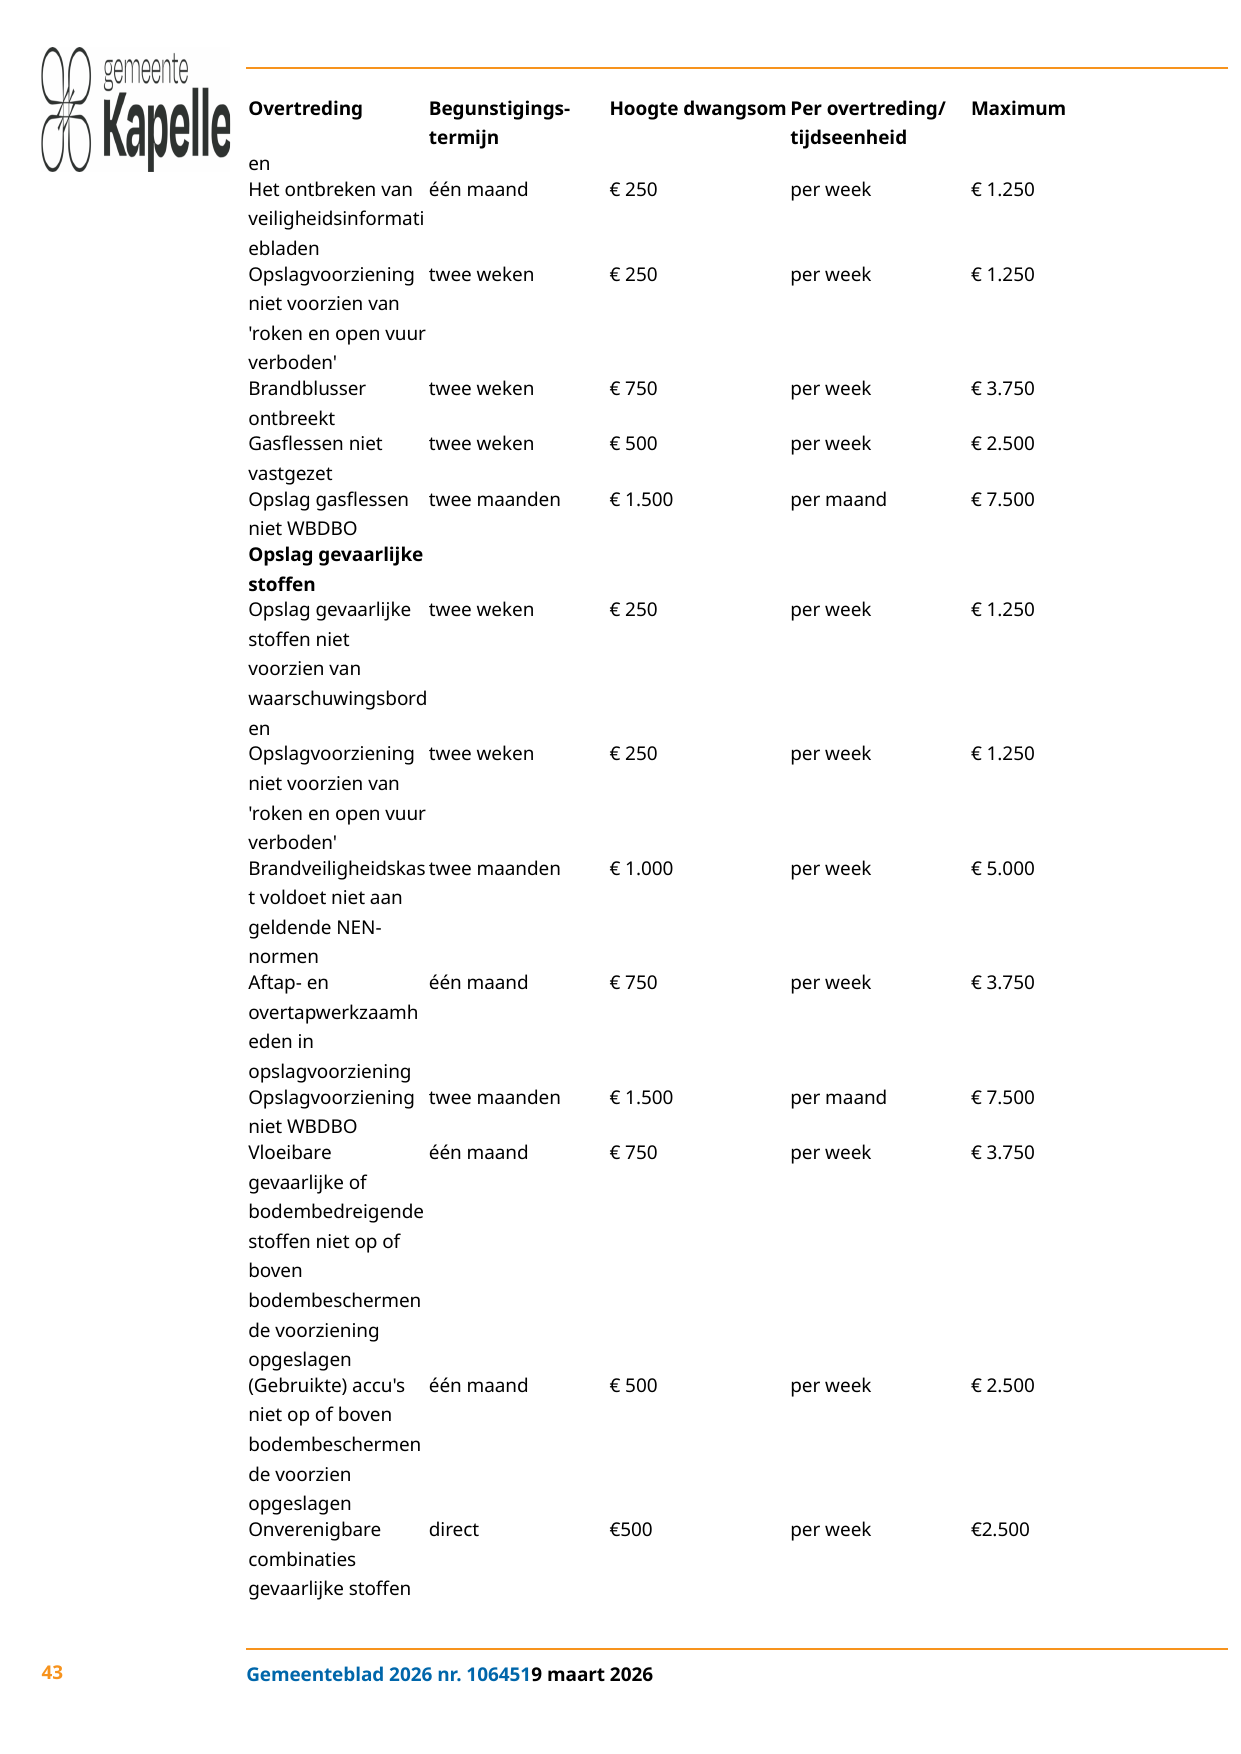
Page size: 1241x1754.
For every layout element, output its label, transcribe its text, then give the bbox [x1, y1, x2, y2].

table_cell per week [790, 741, 971, 855]
table_cell [609, 150, 790, 176]
table_cell twee maanden [429, 1084, 609, 1139]
table_cell Opslagvoorziening niet voorzien van 'roken en open vuur verboden' [248, 741, 429, 855]
table_cell € 2.500 [971, 1372, 1152, 1516]
table_cell per week [790, 431, 971, 486]
table_cell € 2.500 [971, 431, 1152, 486]
table_cell twee weken [429, 261, 609, 375]
table_cell Het ontbreken van veiligheidsinformatiebladen [248, 176, 429, 261]
table_cell Opslagvoorziening niet WBDBO [248, 1084, 429, 1139]
table_cell per maand [790, 486, 971, 541]
table_cell € 1.250 [971, 596, 1152, 741]
table_header Overtreding [248, 95, 429, 150]
table_cell per week [790, 176, 971, 261]
table_cell één maand [429, 1139, 609, 1372]
picture [41, 47, 231, 172]
table_cell € 250 [609, 261, 790, 375]
table_cell [790, 150, 971, 176]
table_cell €2.500 [971, 1516, 1152, 1601]
table_cell € 1.500 [609, 486, 790, 541]
table_cell per week [790, 1139, 971, 1372]
table_cell direct [429, 1516, 609, 1601]
table_cell € 500 [609, 1372, 790, 1516]
table_cell Opslagvoorziening niet voorzien van 'roken en open vuur verboden' [248, 261, 429, 375]
table_header Begunstigings-termijn [429, 95, 609, 150]
table_cell per week [790, 1516, 971, 1601]
table_header Hoogte dwangsom [609, 95, 790, 150]
table_cell [429, 541, 609, 596]
table_cell [790, 541, 971, 596]
table_cell € 3.750 [971, 375, 1152, 431]
table_cell Onverenigbare combinaties gevaarlijke stoffen [248, 1516, 429, 1601]
table_cell € 1.000 [609, 855, 790, 969]
table_cell twee weken [429, 375, 609, 431]
table_cell Opslag gevaarlijke stoffen [248, 541, 429, 596]
table_cell en [248, 150, 429, 176]
table_cell per week [790, 1372, 971, 1516]
table_cell per week [790, 596, 971, 741]
table_header Maximum [971, 95, 1152, 150]
table_cell Opslag gevaarlijke stoffen niet voorzien van waarschuwingsborden [248, 596, 429, 741]
table_cell €500 [609, 1516, 790, 1601]
table_cell [971, 150, 1152, 176]
table_header Per overtreding/ tijdseenheid [790, 95, 971, 150]
table_cell Vloeibare gevaarlijke of bodembedreigende stoffen niet op of boven bodembeschermende voorziening opgeslagen [248, 1139, 429, 1372]
table_cell twee weken [429, 741, 609, 855]
table_cell € 1.250 [971, 741, 1152, 855]
table_cell € 1.250 [971, 176, 1152, 261]
table_cell Aftap- en overtapwerkzaamheden in opslagvoorziening [248, 970, 429, 1084]
table_cell twee weken [429, 431, 609, 486]
table_cell € 3.750 [971, 1139, 1152, 1372]
table_cell € 250 [609, 596, 790, 741]
table_cell per maand [790, 1084, 971, 1139]
table_cell € 5.000 [971, 855, 1152, 969]
table_cell (Gebruikte) accu's niet op of boven bodembeschermende voorzien opgeslagen [248, 1372, 429, 1516]
table_cell [609, 541, 790, 596]
table_cell per week [790, 261, 971, 375]
table_cell twee maanden [429, 486, 609, 541]
table_cell Opslag gasflessen niet WBDBO [248, 486, 429, 541]
table_cell € 750 [609, 375, 790, 431]
table_cell € 1.250 [971, 261, 1152, 375]
table_cell één maand [429, 970, 609, 1084]
table_cell per week [790, 855, 971, 969]
table_cell [429, 150, 609, 176]
table_cell één maand [429, 1372, 609, 1516]
table_cell € 250 [609, 176, 790, 261]
table_cell per week [790, 375, 971, 431]
table_cell € 7.500 [971, 1084, 1152, 1139]
table_cell [971, 541, 1152, 596]
table_cell Brandveiligheidskast voldoet niet aan geldende NEN-normen [248, 855, 429, 969]
table_cell € 3.750 [971, 970, 1152, 1084]
table_cell € 7.500 [971, 486, 1152, 541]
table_cell € 750 [609, 1139, 790, 1372]
table_cell € 500 [609, 431, 790, 486]
table_cell twee weken [429, 596, 609, 741]
table_cell € 1.500 [609, 1084, 790, 1139]
table_cell € 250 [609, 741, 790, 855]
table_cell per week [790, 970, 971, 1084]
table_cell Brandblusser ontbreekt [248, 375, 429, 431]
table_cell twee maanden [429, 855, 609, 969]
table_cell één maand [429, 176, 609, 261]
table_cell € 750 [609, 970, 790, 1084]
table_cell Gasflessen niet vastgezet [248, 431, 429, 486]
